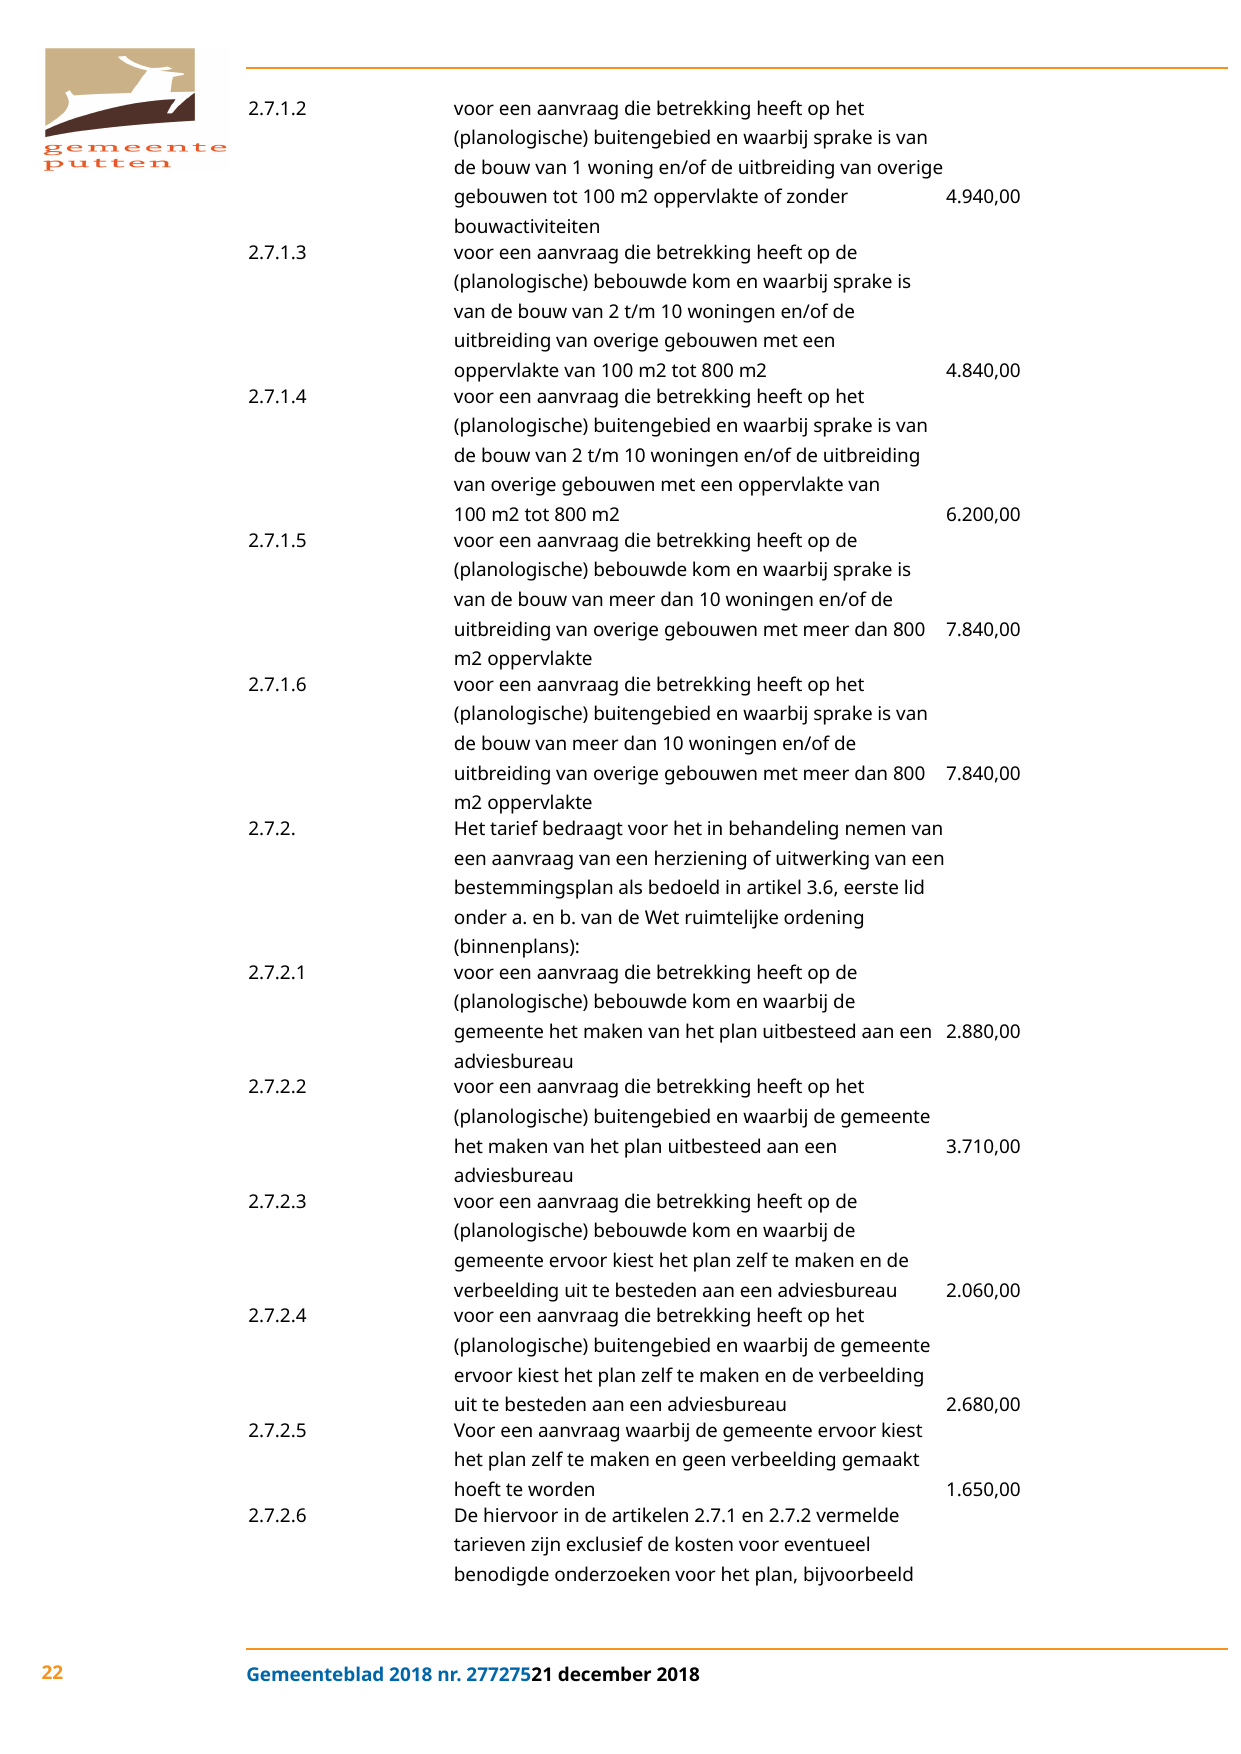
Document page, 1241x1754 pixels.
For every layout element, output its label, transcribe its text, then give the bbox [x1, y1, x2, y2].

table_cell 7.840,00 [946, 671, 1152, 815]
table_cell Het tarief bedraagt voor het in behandeling nemen van een aanvraag van een herziening of uitwerking van een bestemmingsplan als bedoeld in artikel 3.6, eerste lid onder a. en b. van de Wet ruimtelijke ordening (binnenplans): [454, 815, 946, 959]
table_cell [946, 1502, 1152, 1587]
table_cell 7.840,00 [946, 527, 1152, 671]
table_cell 2.7.1.5 [248, 527, 454, 671]
table_cell voor een aanvraag die betrekking heeft op het (planologische) buitengebied en waarbij de gemeente ervoor kiest het plan zelf te maken en de verbeelding uit te besteden aan een adviesbureau [454, 1303, 946, 1417]
table_cell 2.7.1.3 [248, 239, 454, 383]
table_cell voor een aanvraag die betrekking heeft op de (planologische) bebouwde kom en waarbij de gemeente het maken van het plan uitbesteed aan een adviesbureau [454, 959, 946, 1074]
table_cell 1.650,00 [946, 1417, 1152, 1502]
table_cell voor een aanvraag die betrekking heeft op het (planologische) buitengebied en waarbij sprake is van de bouw van 2 t/m 10 woningen en/of de uitbreiding van overige gebouwen met een oppervlakte van 100 m2 tot 800 m2 [454, 383, 946, 527]
picture [41, 47, 231, 172]
table_cell voor een aanvraag die betrekking heeft op de (planologische) bebouwde kom en waarbij sprake is van de bouw van 2 t/m 10 woningen en/of de uitbreiding van overige gebouwen met een oppervlakte van 100 m2 tot 800 m2 [454, 239, 946, 383]
table_cell 2.7.2.3 [248, 1188, 454, 1303]
table_cell 2.7.2.1 [248, 959, 454, 1074]
table_cell 3.710,00 [946, 1074, 1152, 1188]
table_cell 4.840,00 [946, 239, 1152, 383]
table_cell voor een aanvraag die betrekking heeft op het (planologische) buitengebied en waarbij de gemeente het maken van het plan uitbesteed aan een adviesbureau [454, 1074, 946, 1188]
table_cell voor een aanvraag die betrekking heeft op het (planologische) buitengebied en waarbij sprake is van de bouw van 1 woning en/of de uitbreiding van overige gebouwen tot 100 m2 oppervlakte of zonder bouwactiviteiten [454, 95, 946, 239]
table_cell 4.940,00 [946, 95, 1152, 239]
table_cell voor een aanvraag die betrekking heeft op de (planologische) bebouwde kom en waarbij sprake is van de bouw van meer dan 10 woningen en/of de uitbreiding van overige gebouwen met meer dan 800 m2 oppervlakte [454, 527, 946, 671]
table_cell Voor een aanvraag waarbij de gemeente ervoor kiest het plan zelf te maken en geen verbeelding gemaakt hoeft te worden [454, 1417, 946, 1502]
table_cell 2.680,00 [946, 1303, 1152, 1417]
table_cell 2.7.2.6 [248, 1502, 454, 1587]
table_cell 2.7.2.4 [248, 1303, 454, 1417]
table_cell 2.7.2.5 [248, 1417, 454, 1502]
table_cell 2.880,00 [946, 959, 1152, 1074]
table_cell 2.7.1.4 [248, 383, 454, 527]
table_cell De hiervoor in de artikelen 2.7.1 en 2.7.2 vermelde tarieven zijn exclusief de kosten voor eventueel benodigde onderzoeken voor het plan, bijvoorbeeld [454, 1502, 946, 1587]
table_cell 2.060,00 [946, 1188, 1152, 1303]
table_cell 2.7.2. [248, 815, 454, 959]
table_cell [946, 815, 1152, 959]
table_cell 2.7.1.6 [248, 671, 454, 815]
table_cell voor een aanvraag die betrekking heeft op het (planologische) buitengebied en waarbij sprake is van de bouw van meer dan 10 woningen en/of de uitbreiding van overige gebouwen met meer dan 800 m2 oppervlakte [454, 671, 946, 815]
table_cell 2.7.1.2 [248, 95, 454, 239]
table_cell 6.200,00 [946, 383, 1152, 527]
table_cell voor een aanvraag die betrekking heeft op de (planologische) bebouwde kom en waarbij de gemeente ervoor kiest het plan zelf te maken en de verbeelding uit te besteden aan een adviesbureau [454, 1188, 946, 1303]
table_cell 2.7.2.2 [248, 1074, 454, 1188]
